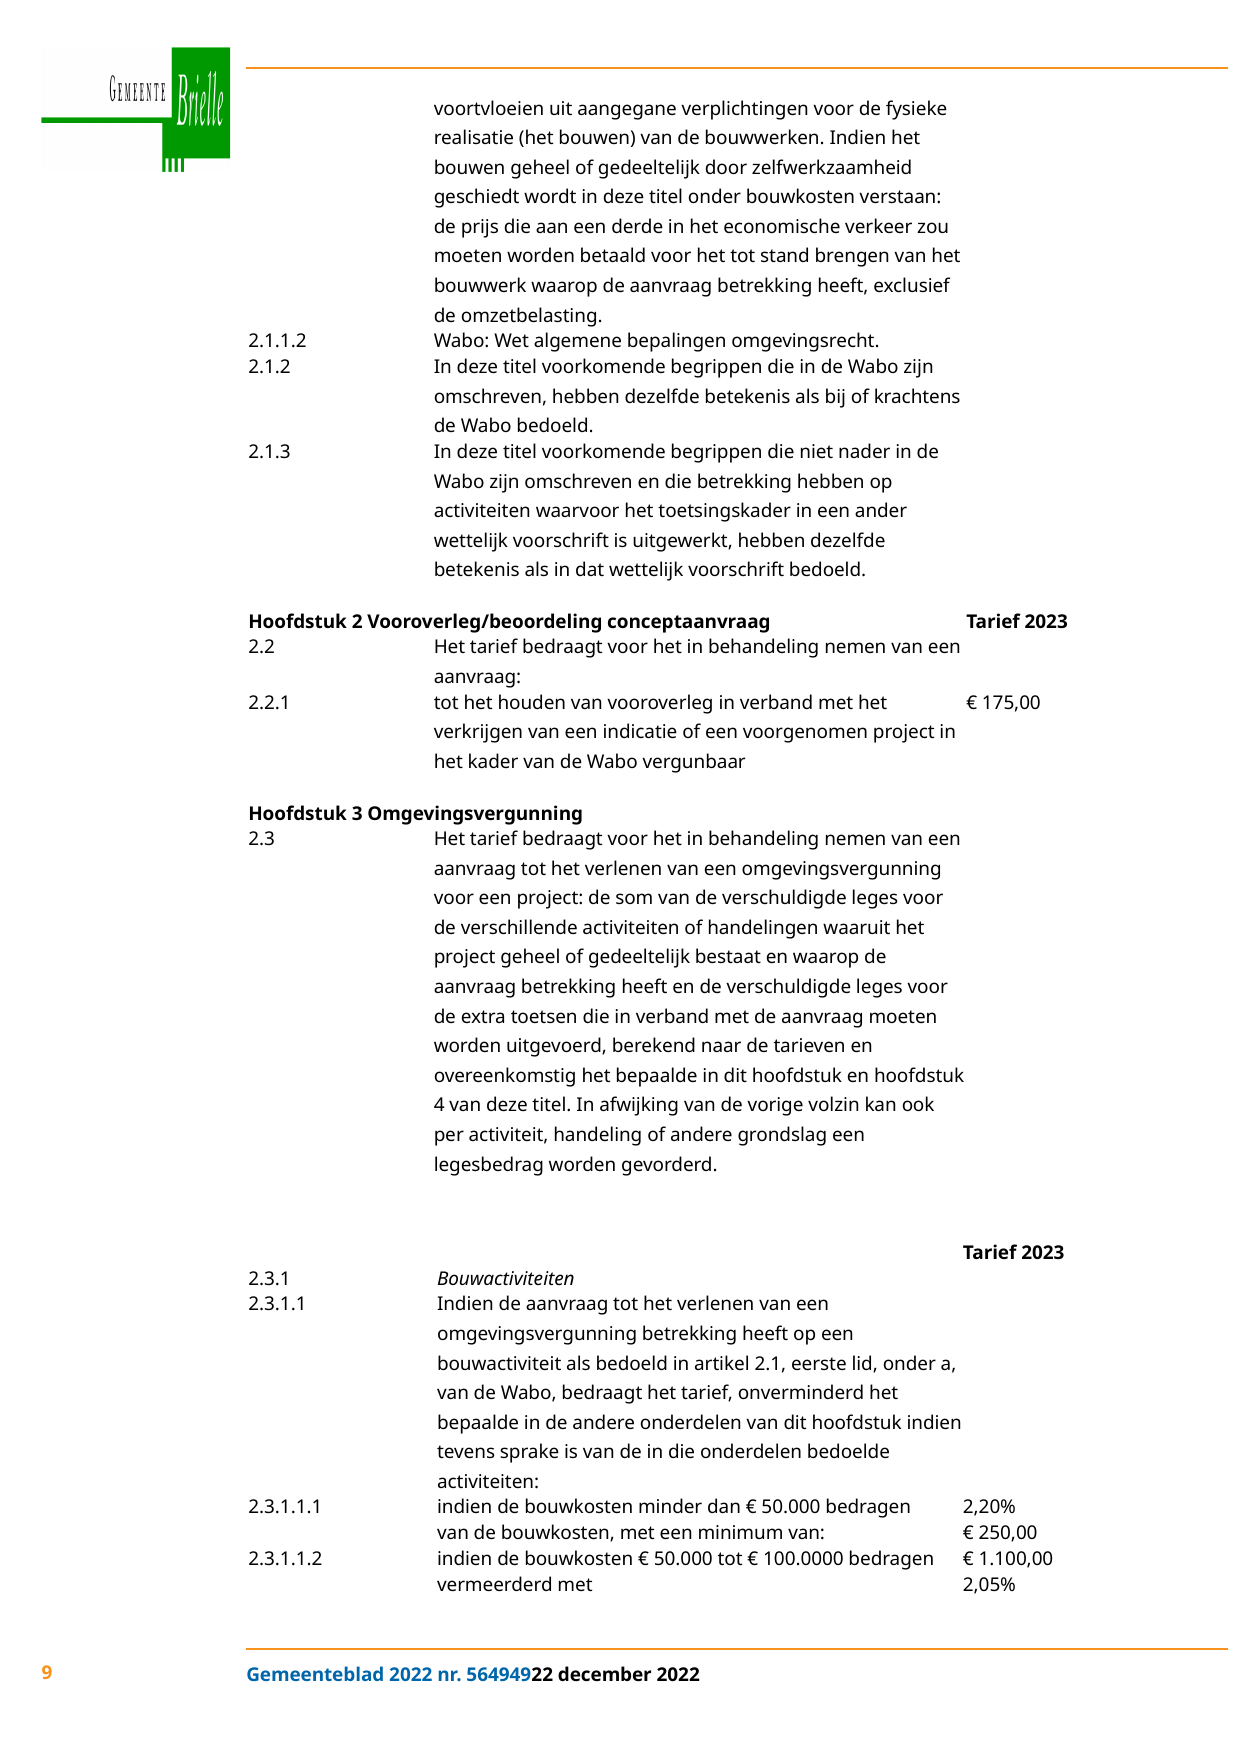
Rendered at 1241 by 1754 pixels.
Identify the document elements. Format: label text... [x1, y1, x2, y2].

table_cell Indien de aanvraag tot het verlenen van een omgevingsvergunning betrekking heeft op een bouwactiviteit als bedoeld in artikel 2.1, eerste lid, onder a, van de Wabo, bedraagt het tarief, onverminderd het bepaalde in de andere onderdelen van dit hoofdstuk indien tevens sprake is van de in die onderdelen bedoelde activiteiten: [437, 1291, 963, 1494]
table_cell [248, 774, 1152, 800]
table_cell vermeerderd met [437, 1571, 963, 1597]
table_cell tot het houden van vooroverleg in verband met het verkrijgen van een indicatie of een voorgenomen project in het kader van de Wabo vergunbaar [434, 689, 966, 774]
table_cell [248, 1571, 437, 1597]
table_cell Het tarief bedraagt voor het in behandeling nemen van een aanvraag tot het verlenen van een omgevingsvergunning voor een project: de som van de verschuldigde leges voor de verschillende activiteiten of handelingen waaruit het project geheel of gedeeltelijk bestaat en waarop de aanvraag betrekking heeft en de verschuldigde leges voor de extra toetsen die in verband met de aanvraag moeten worden uitgevoerd, berekend naar de tarieven en overeenkomstig het bepaalde in dit hoofdstuk en hoofdstuk 4 van deze titel. In afwijking van de vorige volzin kan ook per activiteit, handeling of andere grondslag een legesbedrag worden gevorderd. [434, 825, 966, 1177]
table_cell 2.3.1.1.2 [248, 1545, 437, 1571]
table_cell Het tarief bedraagt voor het in behandeling nemen van een aanvraag: [434, 634, 966, 689]
table_cell 2.2 [248, 634, 433, 689]
table_header Tarief 2023 [963, 1239, 1152, 1265]
table_cell [248, 95, 433, 328]
table_cell [966, 634, 1152, 689]
table_cell Wabo: Wet algemene bepalingen omgevingsrecht. [434, 328, 966, 353]
table_cell [966, 95, 1152, 328]
table_cell [966, 353, 1152, 438]
table_cell Tarief 2023 [966, 608, 1152, 634]
table_cell In deze titel voorkomende begrippen die in de Wabo zijn omschreven, hebben dezelfde betekenis als bij of krachtens de Wabo bedoeld. [434, 353, 966, 438]
table_cell 2,20% [963, 1494, 1152, 1519]
table_cell [966, 825, 1152, 1177]
table_cell 2.3.1.1 [248, 1291, 437, 1494]
table_cell [963, 1265, 1152, 1291]
table_cell Hoofdstuk 3 Omgevingsvergunning [248, 800, 966, 825]
table_header [248, 1239, 963, 1265]
picture [41, 47, 231, 172]
table_cell € 175,00 [966, 689, 1152, 774]
table_cell [434, 582, 966, 608]
table_cell [966, 582, 1152, 608]
table_cell 2.3 [248, 825, 433, 1177]
table_cell indien de bouwkosten € 50.000 tot € 100.0000 bedragen [437, 1545, 963, 1571]
table_cell 2,05% [963, 1571, 1152, 1597]
table_cell [963, 1291, 1152, 1494]
table_cell [248, 582, 433, 608]
table_cell 2.2.1 [248, 689, 433, 774]
table_cell [966, 438, 1152, 582]
table_cell 2.3.1.1.1 [248, 1494, 437, 1519]
table_cell voortvloeien uit aangegane verplichtingen voor de fysieke realisatie (het bouwen) van de bouwwerken. Indien het bouwen geheel of gedeeltelijk door zelfwerkzaamheid geschiedt wordt in deze titel onder bouwkosten verstaan: de prijs die aan een derde in het economische verkeer zou moeten worden betaald voor het tot stand brengen van het bouwwerk waarop de aanvraag betrekking heeft, exclusief de omzetbelasting. [434, 95, 966, 328]
table_cell 2.1.2 [248, 353, 433, 438]
table_cell In deze titel voorkomende begrippen die niet nader in de Wabo zijn omschreven en die betrekking hebben op activiteiten waarvoor het toetsingskader in een ander wettelijk voorschrift is uitgewerkt, hebben dezelfde betekenis als in dat wettelijk voorschrift bedoeld. [434, 438, 966, 582]
table_cell indien de bouwkosten minder dan € 50.000 bedragen [437, 1494, 963, 1519]
table_cell [248, 1520, 437, 1545]
table_cell 2.1.3 [248, 438, 433, 582]
table_cell € 1.100,00 [963, 1545, 1152, 1571]
table_cell [966, 800, 1152, 825]
table_cell 2.3.1 [248, 1265, 437, 1291]
table_cell 2.1.1.2 [248, 328, 433, 353]
table_cell [966, 328, 1152, 353]
table_cell van de bouwkosten, met een minimum van: [437, 1520, 963, 1545]
table_cell € 250,00 [963, 1520, 1152, 1545]
table_cell Hoofdstuk 2 Vooroverleg/beoordeling conceptaanvraag [248, 608, 966, 634]
table_cell Bouwactiviteiten [437, 1265, 963, 1291]
